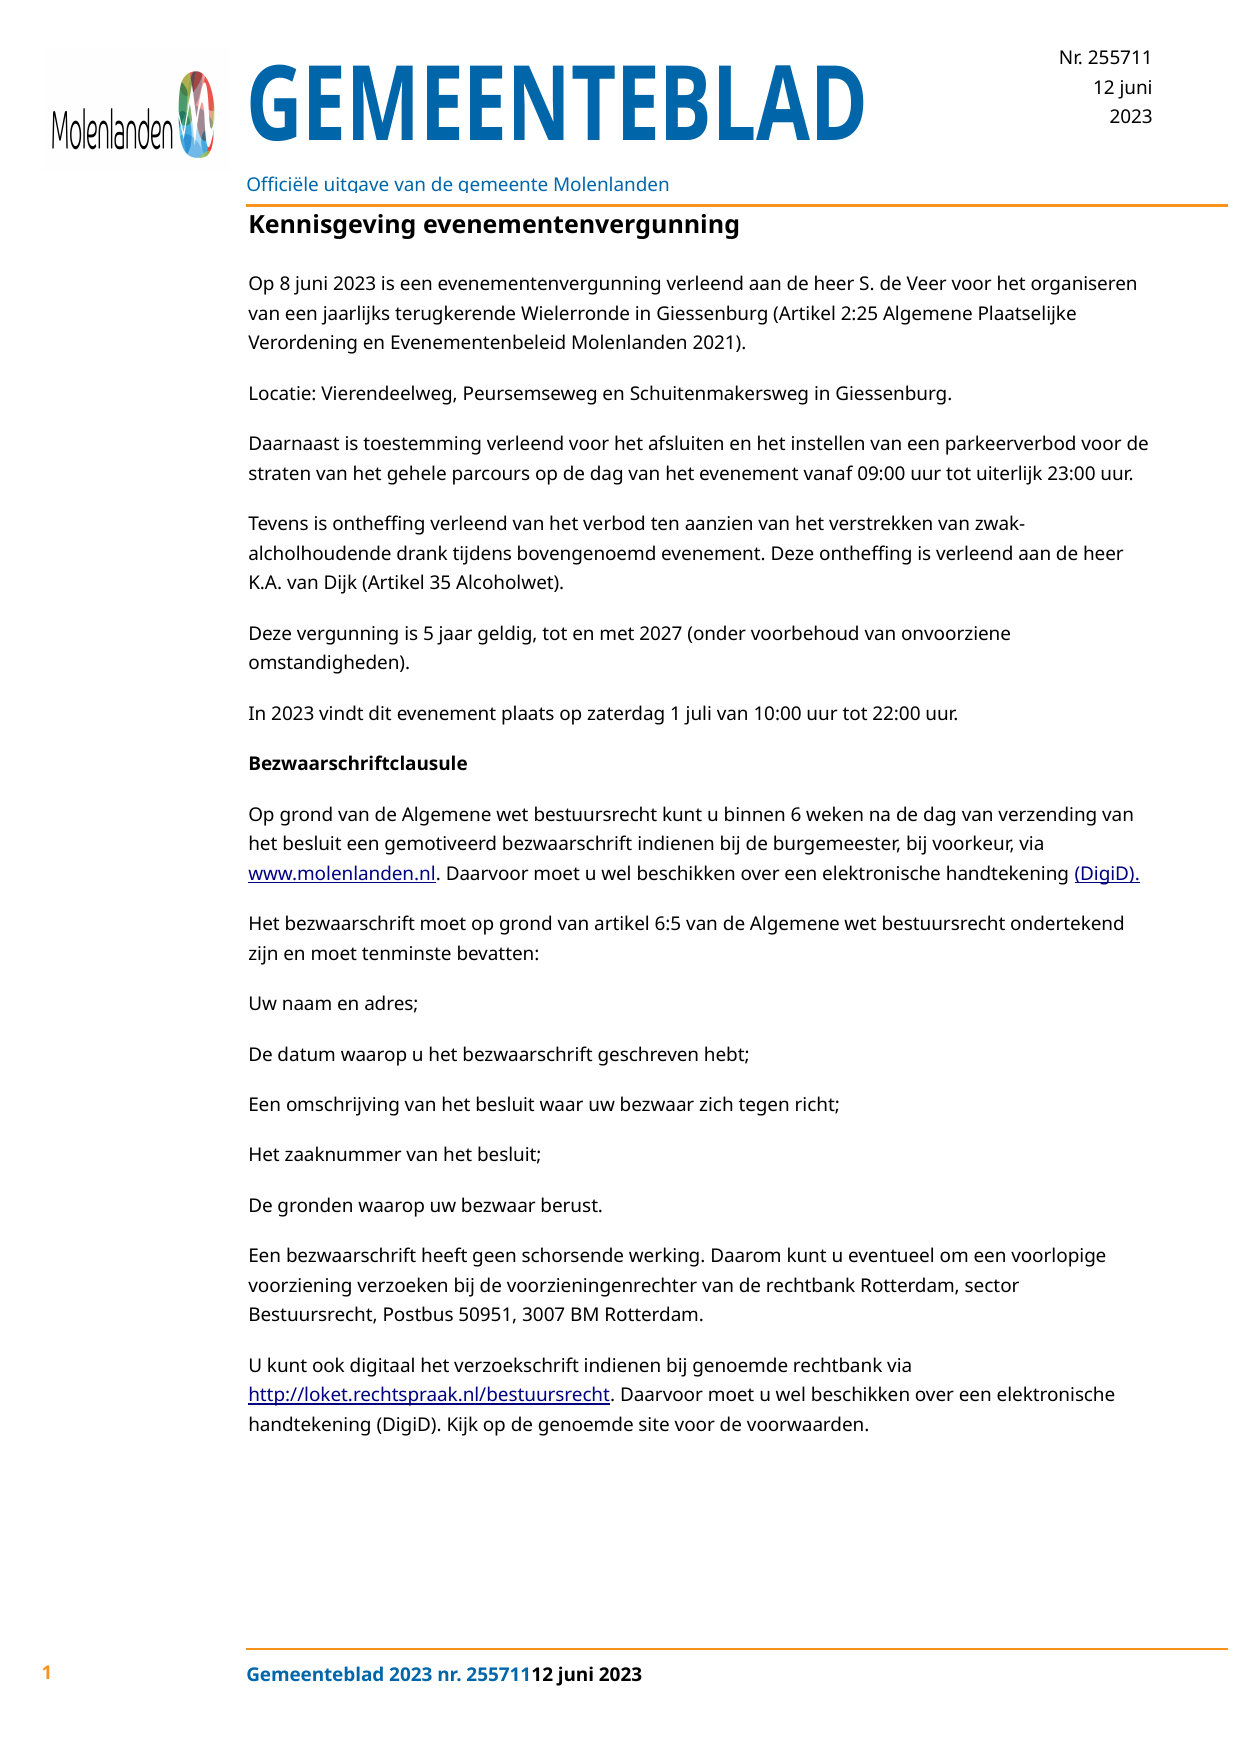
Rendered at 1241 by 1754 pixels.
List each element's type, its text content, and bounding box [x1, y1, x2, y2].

text Deze vergunning is 5 jaar geldig, tot en met 2027 (onder voorbehoud van onvoorziene omstandigheden). [248, 620, 1152, 675]
text Op grond van de Algemene wet bestuursrecht kunt u binnen 6 weken na de dag van verzending van het besluit een gemotiveerd bezwaarschrift indienen bij de burgemeester, bij voorkeur, via www.molenlanden.nl. Daarvoor moet u wel beschikken over een elektronische handtekening (DigiD). [248, 801, 1152, 886]
text Locatie: Vierendeelweg, Peursemseweg en Schuitenmakersweg in Giessenburg. [248, 380, 1152, 406]
text Daarnaast is toestemming verleend voor het afsluiten en het instellen van een parkeerverbod voor de straten van het gehele parcours op de dag van het evenement vanaf 09:00 uur tot uiterlijk 23:00 uur. [248, 430, 1152, 486]
text Het bezwaarschrift moet op grond van artikel 6:5 van de Algemene wet bestuursrecht ondertekend zijn en moet tenminste bevatten: [248, 910, 1152, 966]
text Het zaaknummer van het besluit; [248, 1142, 1152, 1167]
text Uw naam en adres; [248, 990, 1152, 1016]
text U kunt ook digitaal het verzoekschrift indienen bij genoemde rechtbank via http://loket.rechtspraak.nl/bestuursrecht. Daarvoor moet u wel beschikken over een elektronische handtekening (DigiD). Kijk op de genoemde site voor de voorwaarden. [248, 1352, 1152, 1437]
text Op 8 juni 2023 is een evenementenvergunning verleend aan de heer S. de Veer voor het organiseren van een jaarlijks terugkerende Wielerronde in Giessenburg (Artikel 2:25 Algemene Plaatselijke Verordening en Evenementenbeleid Molenlanden 2021). [248, 270, 1152, 355]
text Een omschrijving van het besluit waar uw bezwaar zich tegen richt; [248, 1091, 1152, 1117]
text Bezwaarschriftclausule [248, 750, 1152, 776]
text Een bezwaarschrift heeft geen schorsende werking. Daarom kunt u eventueel om een voorlopige voorziening verzoeken bij de voorzieningenrechter van de rechtbank Rotterdam, sector Bestuursrecht, Postbus 50951, 3007 BM Rotterdam. [248, 1242, 1152, 1327]
picture [41, 47, 231, 172]
text Tevens is ontheffing verleend van het verbod ten aanzien van het verstrekken van zwak-alcholhoudende drank tijdens bovengenoemd evenement. Deze ontheffing is verleend aan de heer K.A. van Dijk (Artikel 35 Alcoholwet). [248, 510, 1152, 595]
text Kennisgeving evenementenvergunning [248, 207, 1152, 241]
text De gronden waarop uw bezwaar berust. [248, 1192, 1152, 1218]
text In 2023 vindt dit evenement plaats op zaterdag 1 juli van 10:00 uur tot 22:00 uur. [248, 700, 1152, 726]
text De datum waarop u het bezwaarschrift geschreven hebt; [248, 1041, 1152, 1066]
